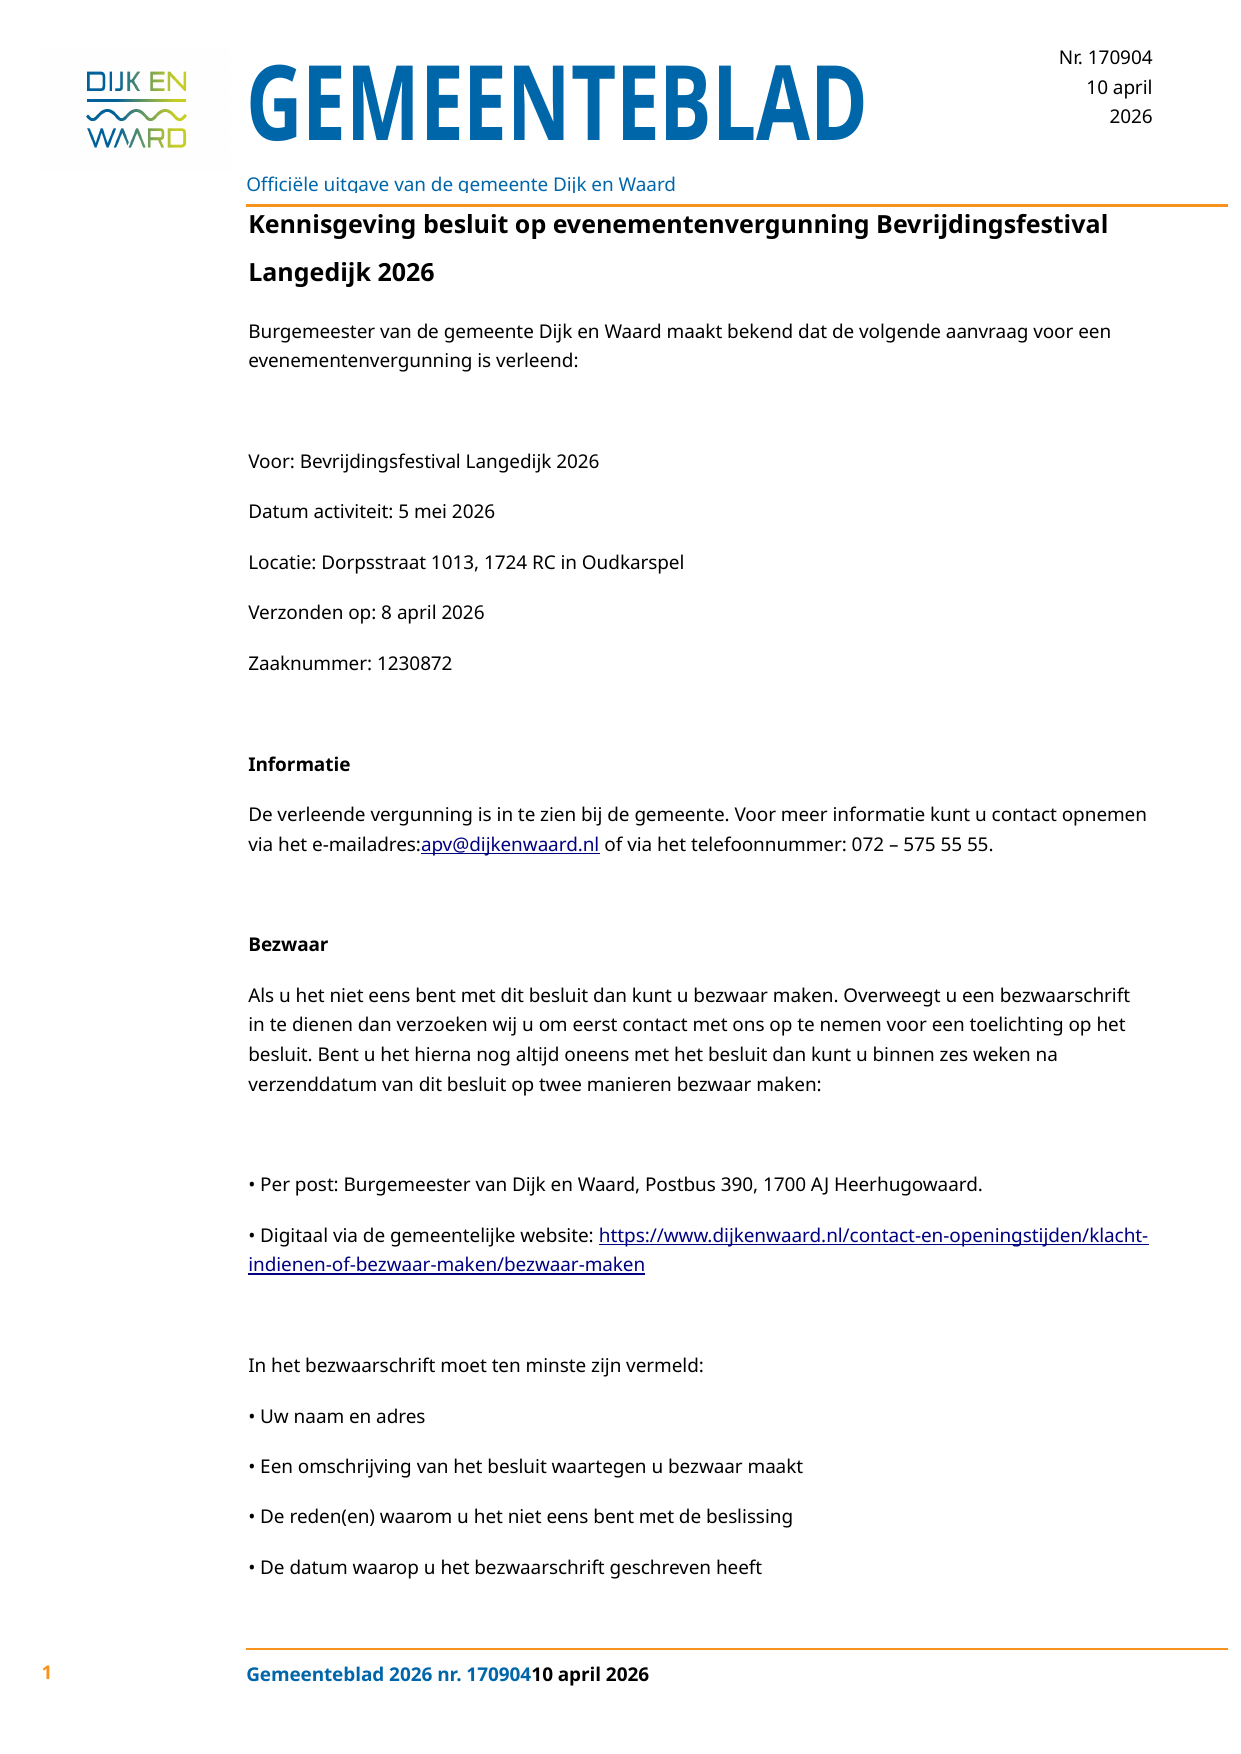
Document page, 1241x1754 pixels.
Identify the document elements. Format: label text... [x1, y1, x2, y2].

text Zaaknummer: 1230872 [248, 650, 1152, 676]
text Bezwaar [248, 932, 1152, 957]
text • De datum waarop u het bezwaarschrift geschreven heeft [248, 1554, 1152, 1580]
picture [41, 47, 231, 172]
text Informatie [248, 751, 1152, 777]
text Voor: Bevrijdingsfestival Langedijk 2026 [248, 448, 1152, 474]
text De verleende vergunning is in te zien bij de gemeente. Voor meer informatie kunt u contact opnemen via het e-mailadres:apv@dijkenwaard.nl of via het telefoonnummer: 072 – 575 55 55. [248, 801, 1152, 857]
text • Digitaal via de gemeentelijke website: https://www.dijkenwaard.nl/contact-en-openingstijden/klacht-indienen-of-bezwaar-maken/bezwaar-maken [248, 1222, 1152, 1277]
text In het bezwaarschrift moet ten minste zijn vermeld: [248, 1352, 1152, 1378]
text • Per post: Burgemeester van Dijk en Waard, Postbus 390, 1700 AJ Heerhugowaard. [248, 1172, 1152, 1197]
text Kennisgeving besluit op evenementenvergunning Bevrijdingsfestival Langedijk 2026 [248, 207, 1152, 288]
text Locatie: Dorpsstraat 1013, 1724 RC in Oudkarspel [248, 549, 1152, 575]
text Burgemeester van de gemeente Dijk en Waard maakt bekend dat de volgende aanvraag voor een evenementenvergunning is verleend: [248, 318, 1152, 373]
text Verzonden op: 8 april 2026 [248, 599, 1152, 625]
text Datum activiteit: 5 mei 2026 [248, 499, 1152, 524]
text • De reden(en) waarom u het niet eens bent met de beslissing [248, 1504, 1152, 1529]
text • Een omschrijving van het besluit waartegen u bezwaar maakt [248, 1453, 1152, 1479]
text Als u het niet eens bent met dit besluit dan kunt u bezwaar maken. Overweegt u een bezwaarschrift in te dienen dan verzoeken wij u om eerst contact met ons op te nemen voor een toelichting op het besluit. Bent u het hierna nog altijd oneens met het besluit dan kunt u binnen zes weken na verzenddatum van dit besluit op twee manieren bezwaar maken: [248, 982, 1152, 1097]
text • Uw naam en adres [248, 1403, 1152, 1429]
